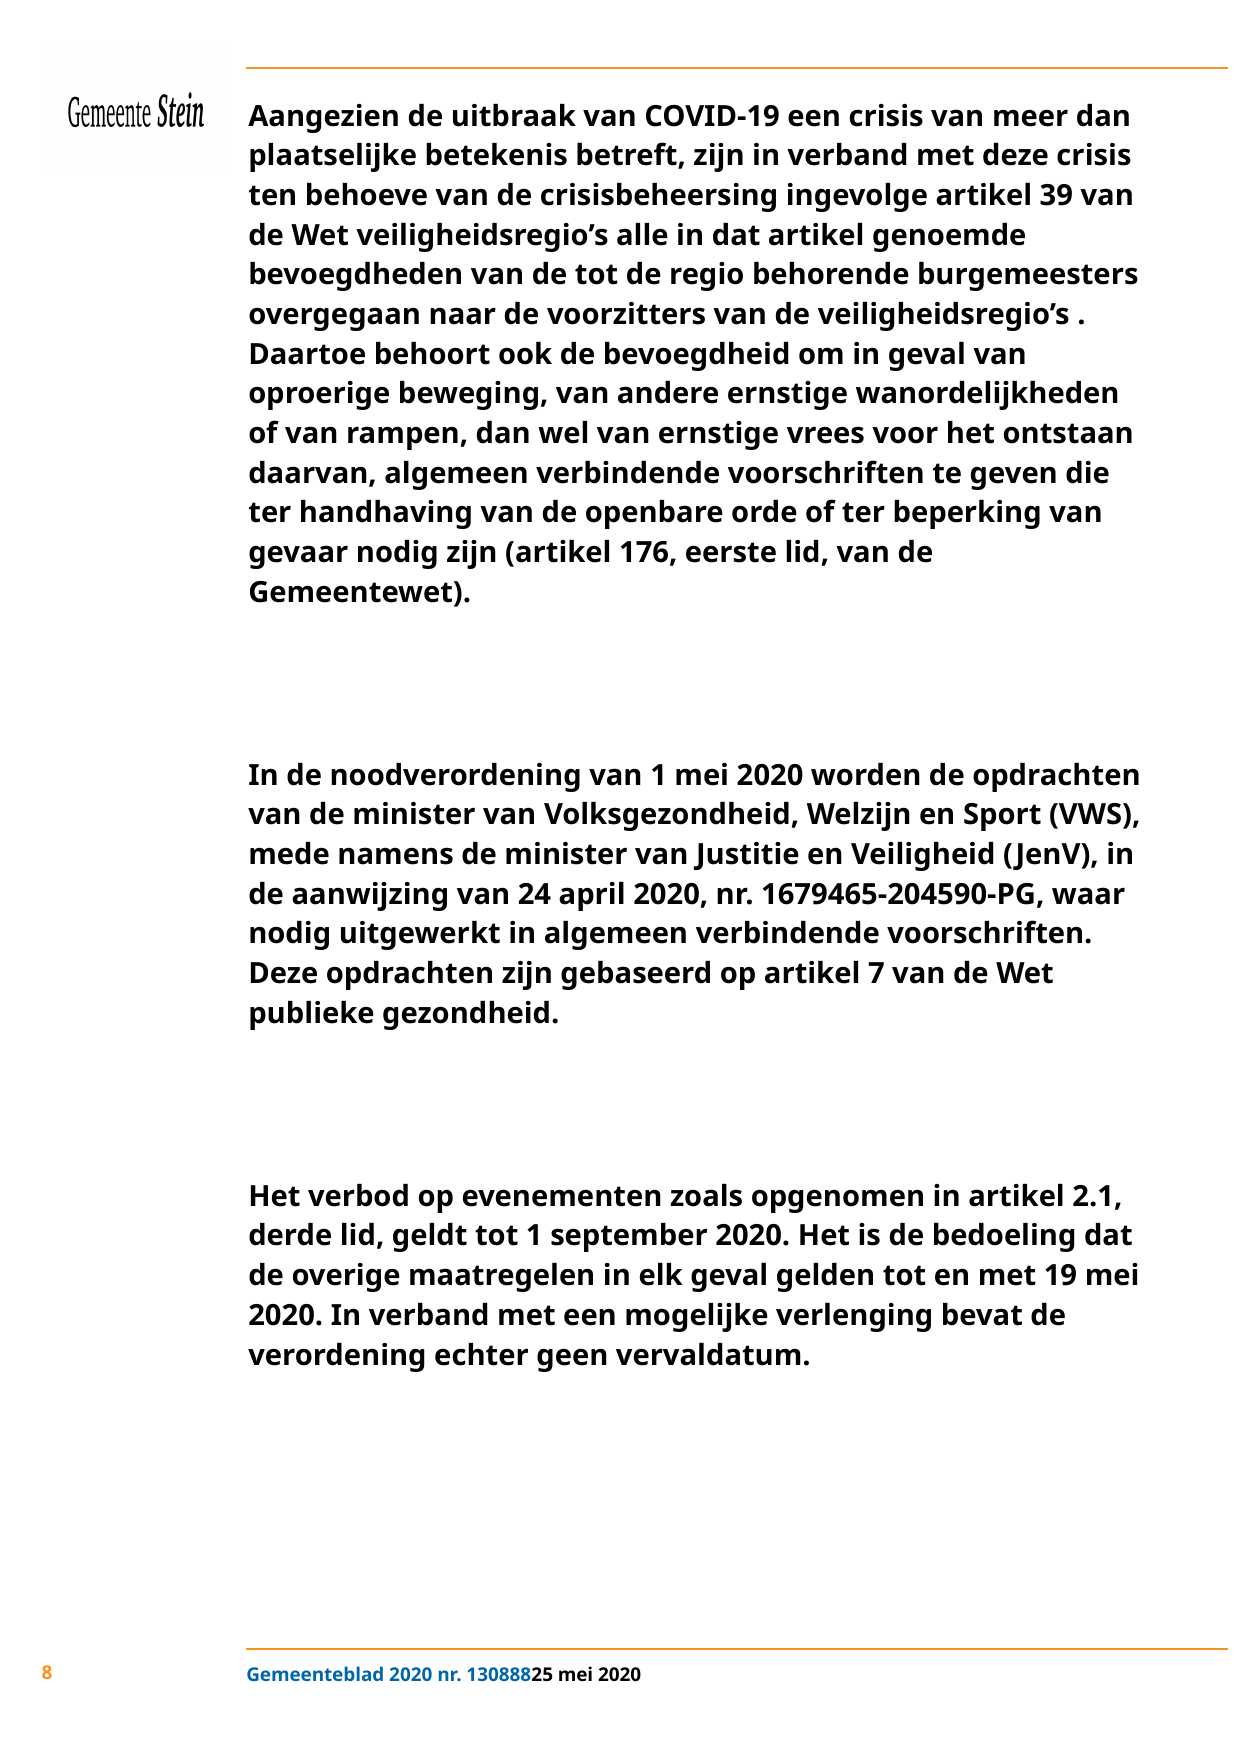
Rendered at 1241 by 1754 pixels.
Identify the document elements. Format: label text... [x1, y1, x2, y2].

text In de noodverordening van 1 mei 2020 worden de opdrachten van de minister van Volksgezondheid, Welzijn en Sport (VWS), mede namens de minister van Justitie en Veiligheid (JenV), in de aanwijzing van 24 april 2020, nr. 1679465-204590-PG, waar nodig uitgewerkt in algemeen verbindende voorschriften. Deze opdrachten zijn gebaseerd op artikel 7 van de Wet publieke gezondheid. [248, 754, 1152, 1032]
picture [41, 47, 231, 172]
text Het verbod op evenementen zoals opgenomen in artikel 2.1, derde lid, geldt tot 1 september 2020. Het is de bedoeling dat de overige maatregelen in elk geval gelden tot en met 19 mei 2020. In verband met een mogelijke verlenging bevat de verordening echter geen vervaldatum. [248, 1175, 1152, 1373]
text Aangezien de uitbraak van COVID-19 een crisis van meer dan plaatselijke betekenis betreft, zijn in verband met deze crisis ten behoeve van de crisisbeheersing ingevolge artikel 39 van de Wet veiligheidsregio’s alle in dat artikel genoemde bevoegdheden van de tot de regio behorende burgemeesters overgegaan naar de voorzitters van de veiligheidsregio’s . Daartoe behoort ook de bevoegdheid om in geval van oproerige beweging, van andere ernstige wanordelijkheden of van rampen, dan wel van ernstige vrees voor het ontstaan daarvan, algemeen verbindende voorschriften te geven die ter handhaving van de openbare orde of ter beperking van gevaar nodig zijn (artikel 176, eerste lid, van de Gemeentewet). [248, 95, 1152, 611]
